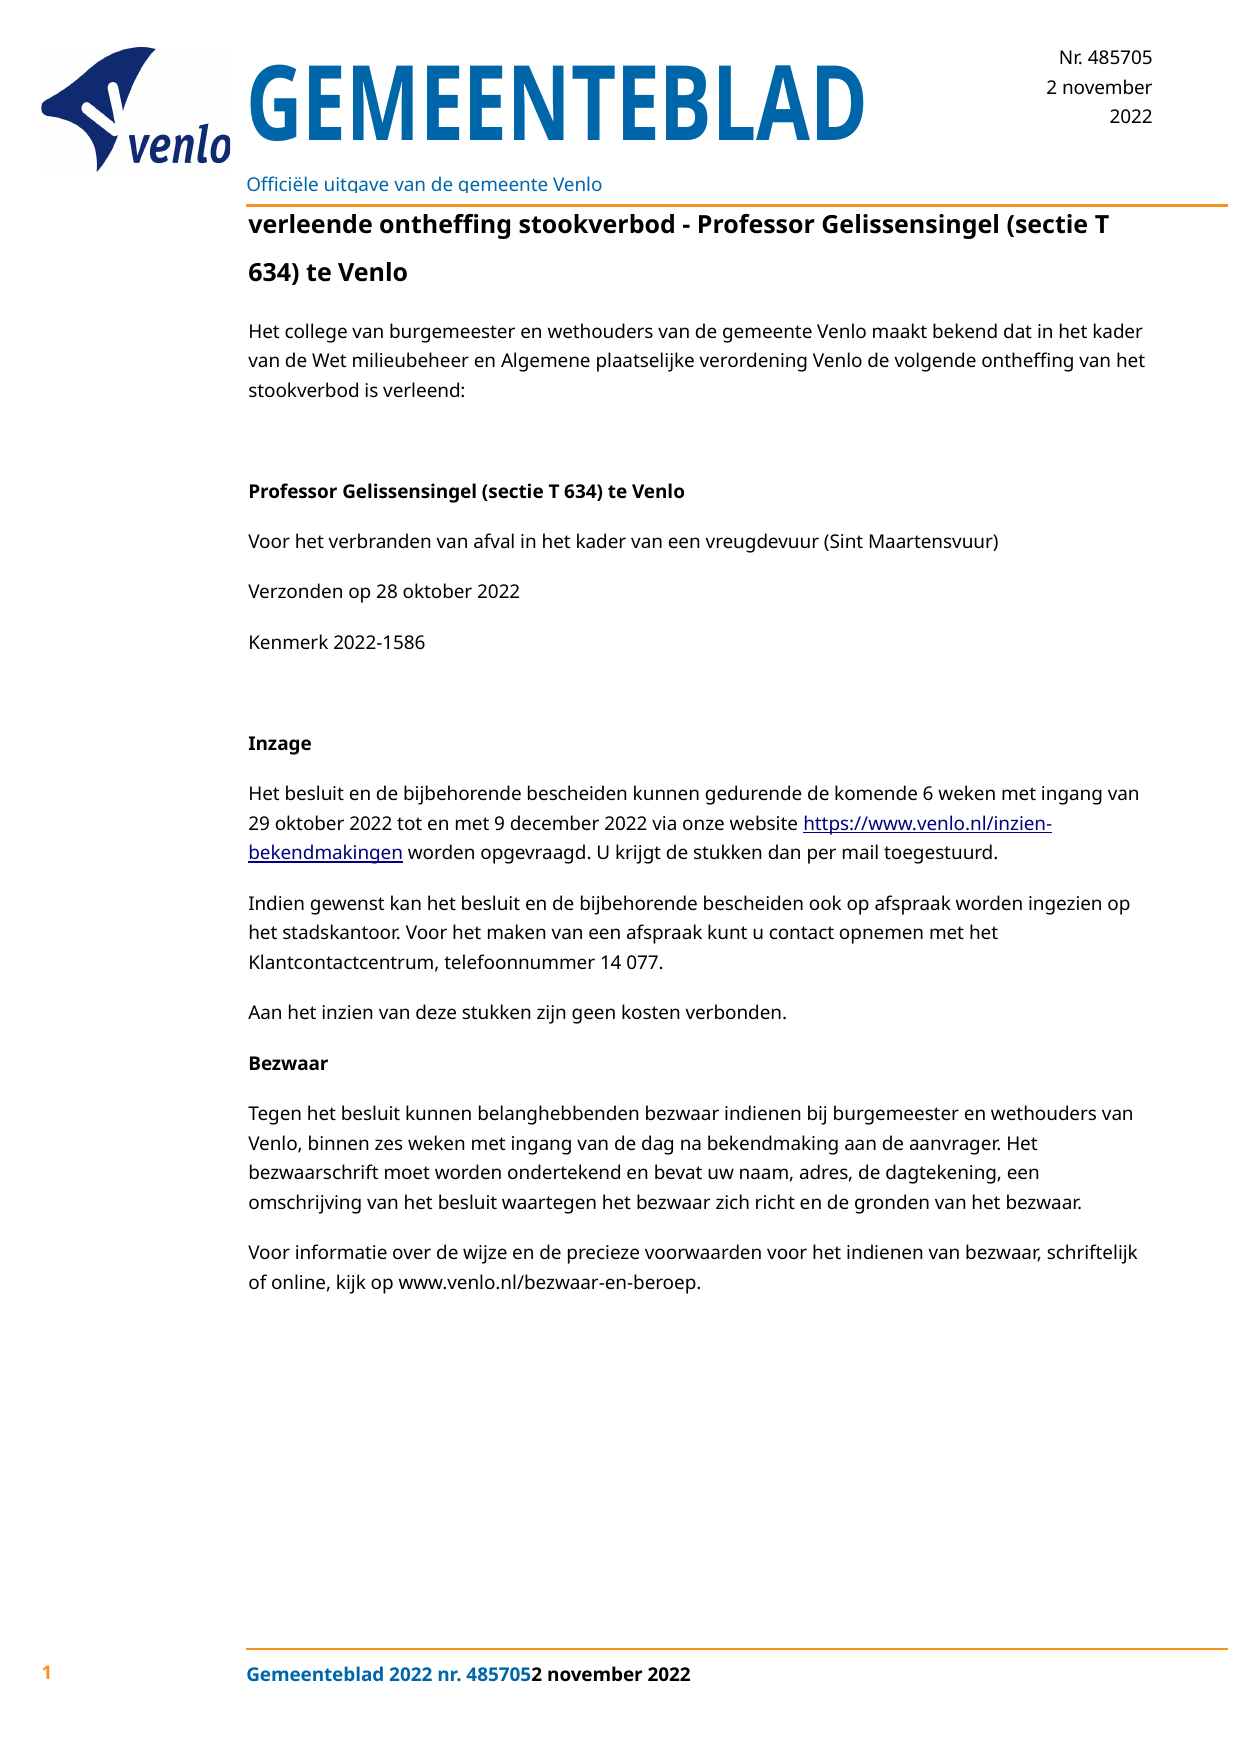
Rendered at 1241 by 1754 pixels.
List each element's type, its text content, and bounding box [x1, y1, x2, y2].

text Voor informatie over de wijze en de precieze voorwaarden voor het indienen van bezwaar, schriftelijk of online, kijk op www.venlo.nl/bezwaar-en-beroep. [248, 1239, 1152, 1295]
text Het college van burgemeester en wethouders van de gemeente Venlo maakt bekend dat in het kader van de Wet milieubeheer en Algemene plaatselijke verordening Venlo de volgende ontheffing van het stookverbod is verleend: [248, 318, 1152, 403]
text Het besluit en de bijbehorende bescheiden kunnen gedurende de komende 6 weken met ingang van 29 oktober 2022 tot en met 9 december 2022 via onze website https://www.venlo.nl/inzien-bekendmakingen worden opgevraagd. U krijgt de stukken dan per mail toegestuurd. [248, 780, 1152, 865]
text Tegen het besluit kunnen belanghebbenden bezwaar indienen bij burgemeester en wethouders van Venlo, binnen zes weken met ingang van de dag na bekendmaking aan de aanvrager. Het bezwaarschrift moet worden ondertekend en bevat uw naam, adres, de dagtekening, een omschrijving van het besluit waartegen het bezwaar zich richt en de gronden van het bezwaar. [248, 1100, 1152, 1215]
text Bezwaar [248, 1050, 1152, 1076]
text Verzonden op 28 oktober 2022 [248, 579, 1152, 604]
text Aan het inzien van deze stukken zijn geen kosten verbonden. [248, 999, 1152, 1025]
text verleende ontheffing stookverbod - Professor Gelissensingel (sectie T 634) te Venlo [248, 207, 1152, 288]
text Kenmerk 2022-1586 [248, 629, 1152, 655]
text Voor het verbranden van afval in het kader van een vreugdevuur (Sint Maartensvuur) [248, 528, 1152, 554]
text Inzage [248, 730, 1152, 756]
picture [41, 47, 231, 172]
text Professor Gelissensingel (sectie T 634) te Venlo [248, 478, 1152, 504]
text Indien gewenst kan het besluit en de bijbehorende bescheiden ook op afspraak worden ingezien op het stadskantoor. Voor het maken van een afspraak kunt u contact opnemen met het Klantcontactcentrum, telefoonnummer 14 077. [248, 890, 1152, 975]
